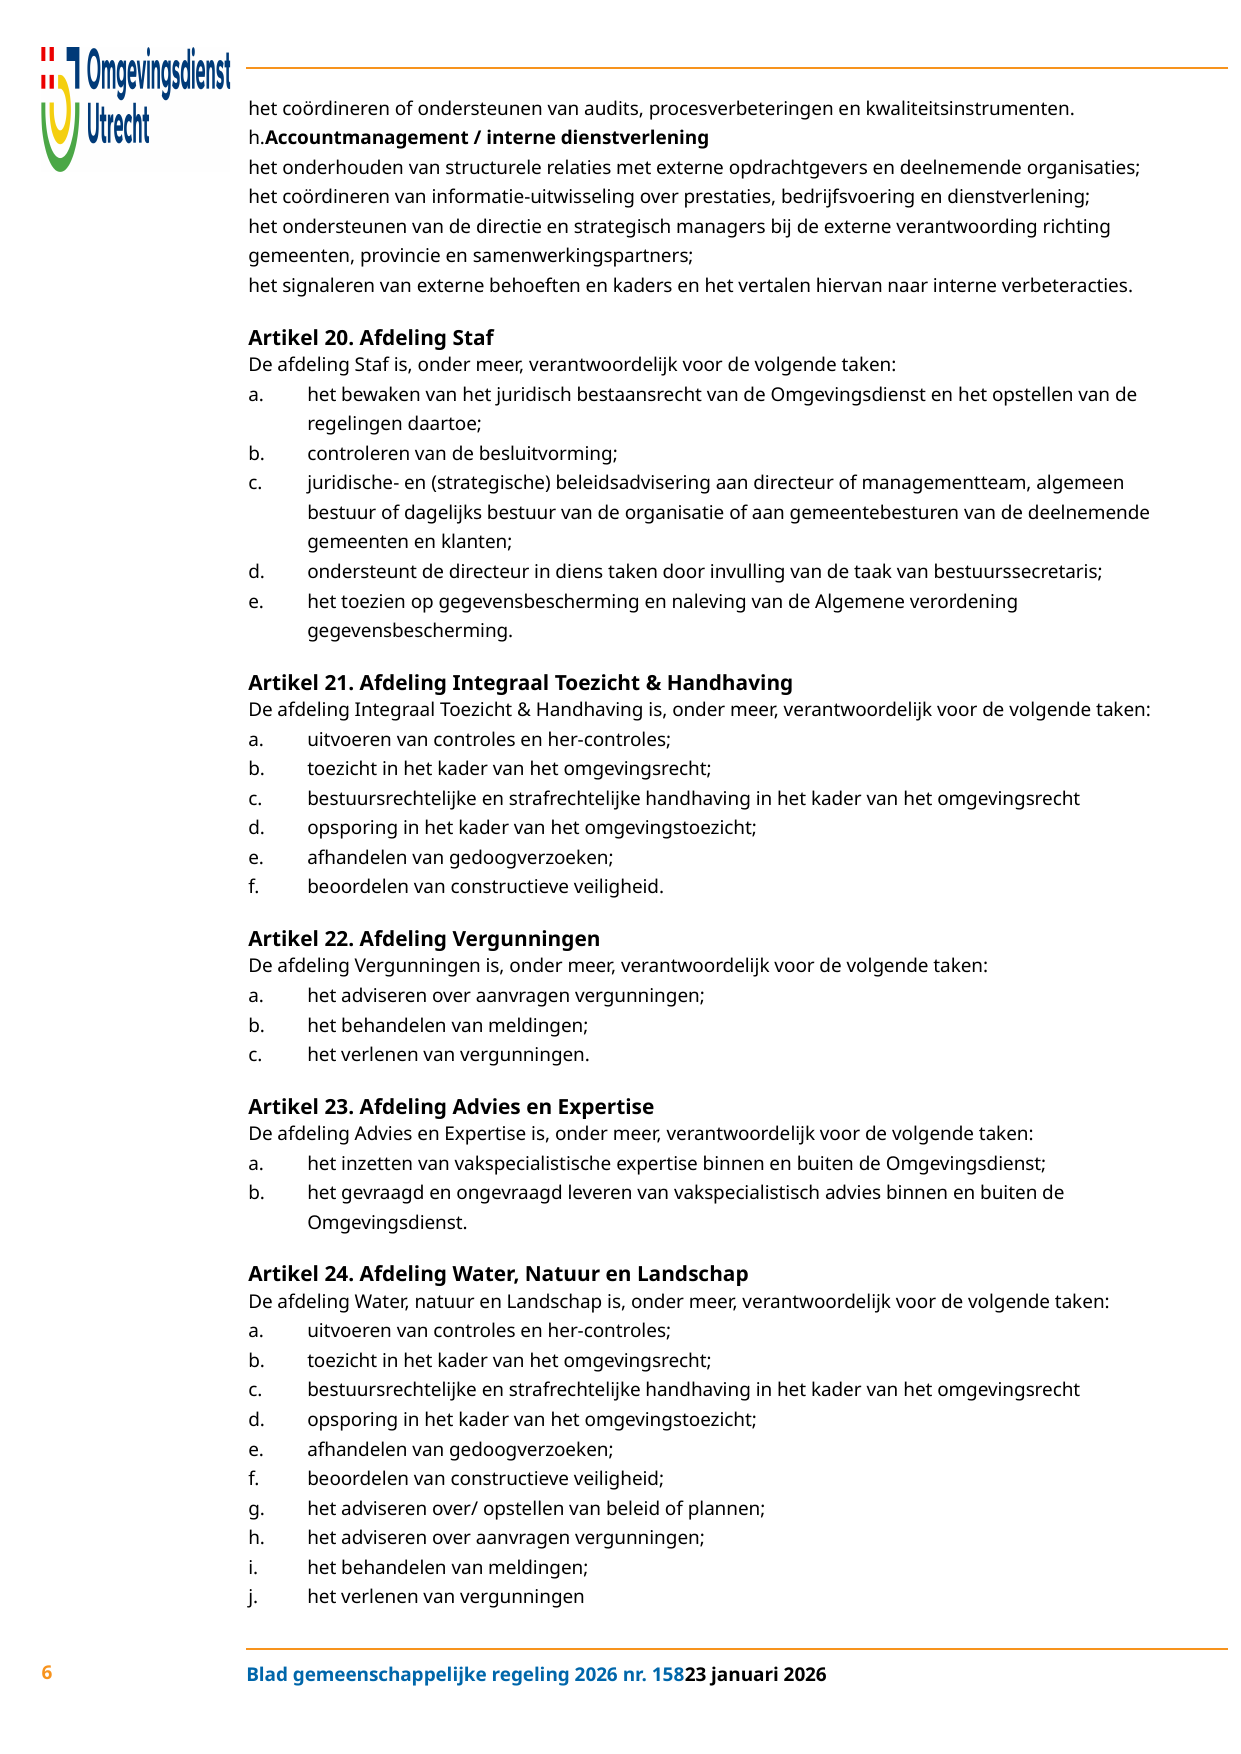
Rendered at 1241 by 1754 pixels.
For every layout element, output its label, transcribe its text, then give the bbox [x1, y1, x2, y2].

list beoordelen van constructieve veiligheid. [248, 874, 1152, 899]
text Artikel 24. Afdeling Water, Natuur en Landschap [248, 1259, 1152, 1288]
list het gevraagd en ongevraagd leveren van vakspecialistisch advies binnen en buiten de Omgevingsdienst. [248, 1179, 1152, 1235]
text Artikel 20. Afdeling Staf [248, 323, 1152, 351]
text De afdeling Staf is, onder meer, verantwoordelijk voor de volgende taken: [248, 351, 1152, 377]
list het adviseren over aanvragen vergunningen; [248, 982, 1152, 1008]
list het behandelen van meldingen; [248, 1554, 1152, 1580]
list het toezien op gegevensbescherming en naleving van de Algemene verordening gegevensbescherming. [248, 588, 1152, 643]
text Artikel 22. Afdeling Vergunningen [248, 924, 1152, 953]
text het onderhouden van structurele relaties met externe opdrachtgevers en deelnemende organisaties; [248, 154, 1152, 180]
text Artikel 21. Afdeling Integraal Toezicht & Handhaving [248, 668, 1152, 696]
text De afdeling Advies en Expertise is, onder meer, verantwoordelijk voor de volgende taken: [248, 1120, 1152, 1146]
text het coördineren of ondersteunen van audits, procesverbeteringen en kwaliteitsinstrumenten. [248, 95, 1152, 121]
list opsporing in het kader van het omgevingstoezicht; [248, 1406, 1152, 1432]
list toezicht in het kader van het omgevingsrecht; [248, 1347, 1152, 1373]
list bestuursrechtelijke en strafrechtelijke handhaving in het kader van het omgevingsrecht [248, 1377, 1152, 1402]
list bestuursrechtelijke en strafrechtelijke handhaving in het kader van het omgevingsrecht [248, 785, 1152, 811]
list het behandelen van meldingen; [248, 1012, 1152, 1037]
list uitvoeren van controles en her-controles; [248, 1317, 1152, 1343]
text De afdeling Vergunningen is, onder meer, verantwoordelijk voor de volgende taken: [248, 953, 1152, 978]
list beoordelen van constructieve veiligheid; [248, 1465, 1152, 1491]
text het signaleren van externe behoeften en kaders en het vertalen hiervan naar interne verbeteracties. [248, 272, 1152, 298]
list uitvoeren van controles en her-controles; [248, 726, 1152, 752]
list controleren van de besluitvorming; [248, 440, 1152, 466]
list het verlenen van vergunningen [248, 1584, 1152, 1609]
list juridische- en (strategische) beleidsadvisering aan directeur of managementteam, algemeen bestuur of dagelijks bestuur van de organisatie of aan gemeentebesturen van de deelnemende gemeenten en klanten; [248, 469, 1152, 554]
list toezicht in het kader van het omgevingsrecht; [248, 755, 1152, 781]
list opsporing in het kader van het omgevingstoezicht; [248, 814, 1152, 840]
picture [41, 47, 231, 172]
list het inzetten van vakspecialistische expertise binnen en buiten de Omgevingsdienst; [248, 1150, 1152, 1176]
list het adviseren over/ opstellen van beleid of plannen; [248, 1495, 1152, 1521]
list afhandelen van gedoogverzoeken; [248, 844, 1152, 870]
list afhandelen van gedoogverzoeken; [248, 1436, 1152, 1461]
text De afdeling Integraal Toezicht & Handhaving is, onder meer, verantwoordelijk voor de volgende taken: [248, 696, 1152, 722]
list ondersteunt de directeur in diens taken door invulling van de taak van bestuurssecretaris; [248, 558, 1152, 584]
list het bewaken van het juridisch bestaansrecht van de Omgevingsdienst en het opstellen van de regelingen daartoe; [248, 381, 1152, 436]
list het adviseren over aanvragen vergunningen; [248, 1524, 1152, 1550]
text het ondersteunen van de directie en strategisch managers bij de externe verantwoording richting gemeenten, provincie en samenwerkingspartners; [248, 213, 1152, 268]
list het verlenen van vergunningen. [248, 1041, 1152, 1067]
text Artikel 23. Afdeling Advies en Expertise [248, 1092, 1152, 1120]
text De afdeling Water, natuur en Landschap is, onder meer, verantwoordelijk voor de volgende taken: [248, 1288, 1152, 1313]
text h.Accountmanagement / interne dienstverlening [248, 124, 1152, 150]
text het coördineren van informatie-uitwisseling over prestaties, bedrijfsvoering en dienstverlening; [248, 183, 1152, 209]
